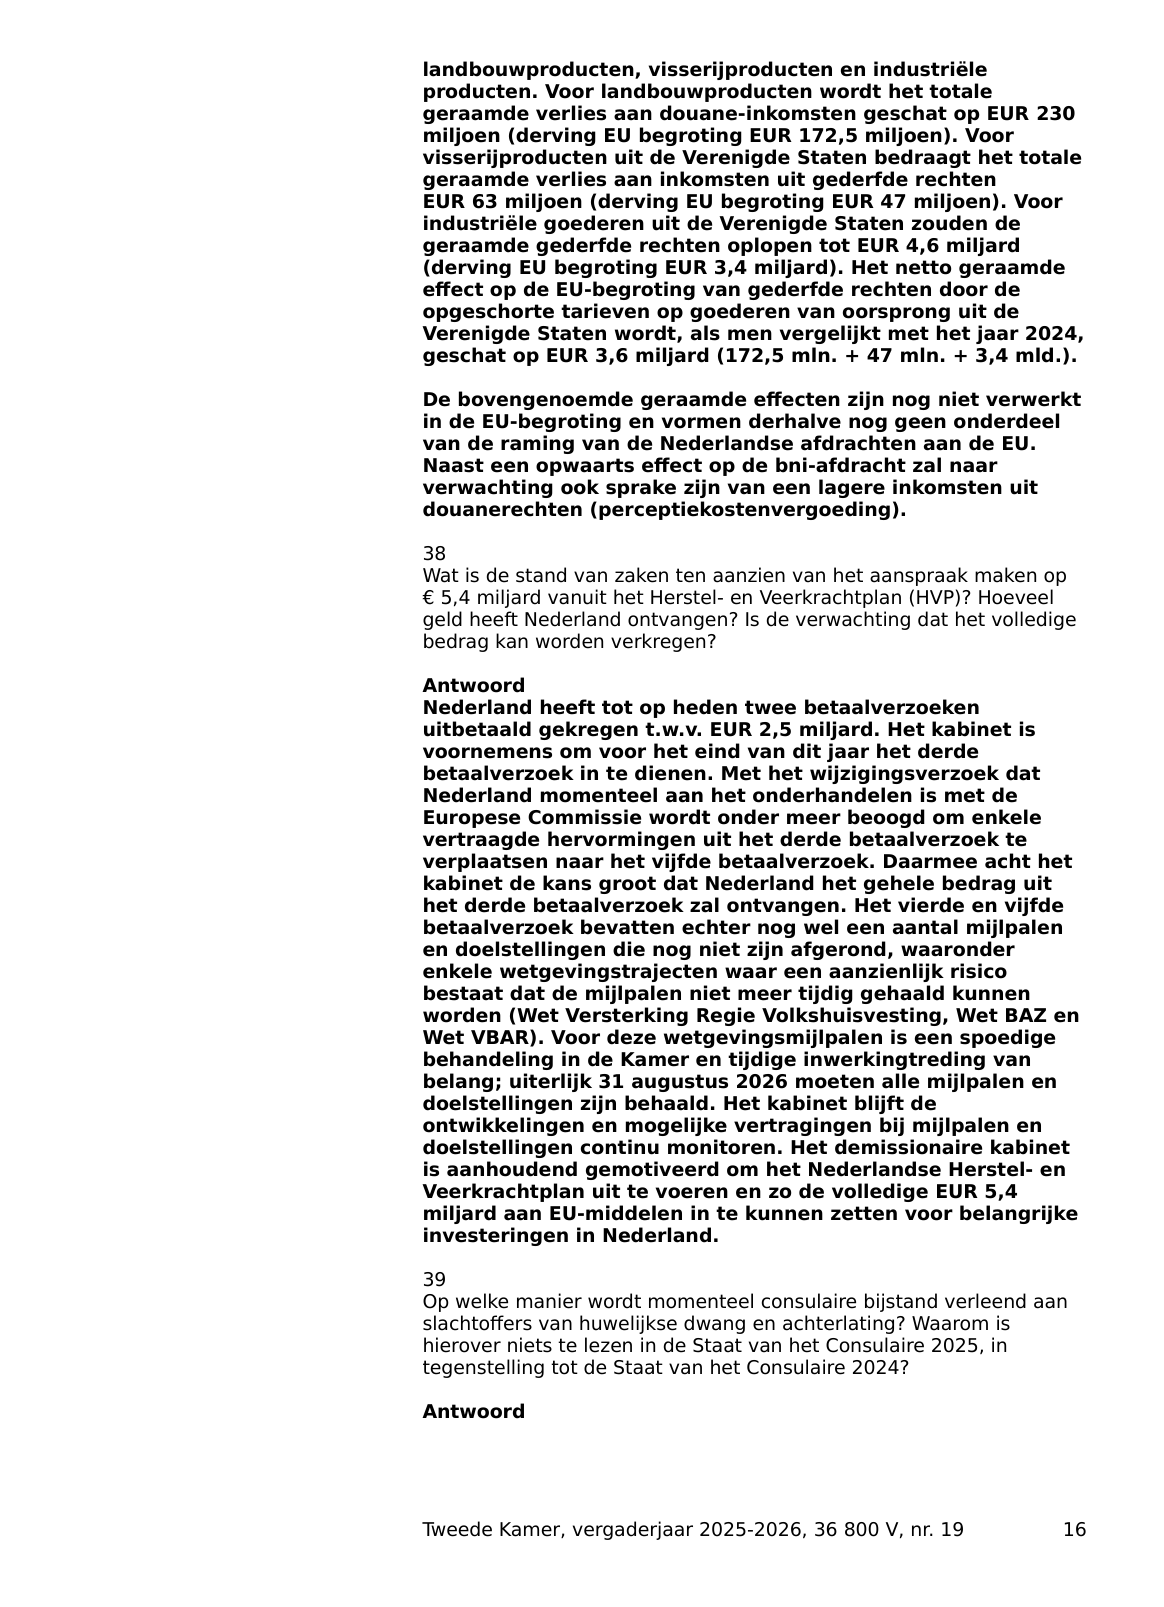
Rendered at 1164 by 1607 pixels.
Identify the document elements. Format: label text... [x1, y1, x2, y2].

text Antwoord [422, 675, 1087, 697]
text Antwoord [422, 1401, 1087, 1423]
text 39 [422, 1269, 1087, 1291]
text Nederland heeft tot op heden twee betaalverzoeken uitbetaald gekregen t.w.v. EUR 2,5 miljard. Het kabinet is voornemens om voor het eind van dit jaar het derde betaalverzoek in te dienen. Met het wijzigingsverzoek dat Nederland momenteel aan het onderhandelen is met de Europese Commissie wordt onder meer beoogd om enkele vertraagde hervormingen uit het derde betaalverzoek te verplaatsen naar het vijfde betaalverzoek. Daarmee acht het kabinet de kans groot dat Nederland het gehele bedrag uit het derde betaalverzoek zal ontvangen. Het vierde en vijfde betaalverzoek bevatten echter nog wel een aantal mijlpalen en doelstellingen die nog niet zijn afgerond, waaronder enkele wetgevingstrajecten waar een aanzienlijk risico bestaat dat de mijlpalen niet meer tijdig gehaald kunnen worden (Wet Versterking Regie Volkshuisvesting, Wet BAZ en Wet VBAR). Voor deze wetgevingsmijlpalen is een spoedige behandeling in de Kamer en tijdige inwerkingtreding van belang; uiterlijk 31 augustus 2026 moeten alle mijlpalen en doelstellingen zijn behaald. Het kabinet blijft de ontwikkelingen en mogelijke vertragingen bij mijlpalen en doelstellingen continu monitoren. Het demissionaire kabinet is aanhoudend gemotiveerd om het Nederlandse Herstel- en Veerkrachtplan uit te voeren en zo de volledige EUR 5,4 miljard aan EU-middelen in te kunnen zetten voor belangrijke investeringen in Nederland. [422, 697, 1087, 1247]
text Op welke manier wordt momenteel consulaire bijstand verleend aan slachtoffers van huwelijkse dwang en achterlating? Waarom is hierover niets te lezen in de Staat van het Consulaire 2025, in tegenstelling tot de Staat van het Consulaire 2024? [422, 1291, 1087, 1379]
text Wat is de stand van zaken ten aanzien van het aanspraak maken op € 5,4 miljard vanuit het Herstel- en Veerkrachtplan (HVP)? Hoeveel geld heeft Nederland ontvangen? Is de verwachting dat het volledige bedrag kan worden verkregen? [422, 565, 1087, 653]
text landbouwproducten, visserijproducten en industriële producten. Voor landbouwproducten wordt het totale geraamde verlies aan douane-inkomsten geschat op EUR 230 miljoen (derving EU begroting EUR 172,5 miljoen). Voor visserijproducten uit de Verenigde Staten bedraagt het totale geraamde verlies aan inkomsten uit gederfde rechten EUR 63 miljoen (derving EU begroting EUR 47 miljoen). Voor industriële goederen uit de Verenigde Staten zouden de geraamde gederfde rechten oplopen tot EUR 4,6 miljard (derving EU begroting EUR 3,4 miljard). Het netto geraamde effect op de EU-begroting van gederfde rechten door de opgeschorte tarieven op goederen van oorsprong uit de Verenigde Staten wordt, als men vergelijkt met het jaar 2024, geschat op EUR 3,6 miljard (172,5 mln. + 47 mln. + 3,4 mld.). [422, 59, 1087, 367]
text De bovengenoemde geraamde effecten zijn nog niet verwerkt in de EU-begroting en vormen derhalve nog geen onderdeel van de raming van de Nederlandse afdrachten aan de EU. Naast een opwaarts effect op de bni-afdracht zal naar verwachting ook sprake zijn van een lagere inkomsten uit douanerechten (perceptiekostenvergoeding). [422, 389, 1087, 521]
text 38 [422, 543, 1087, 565]
